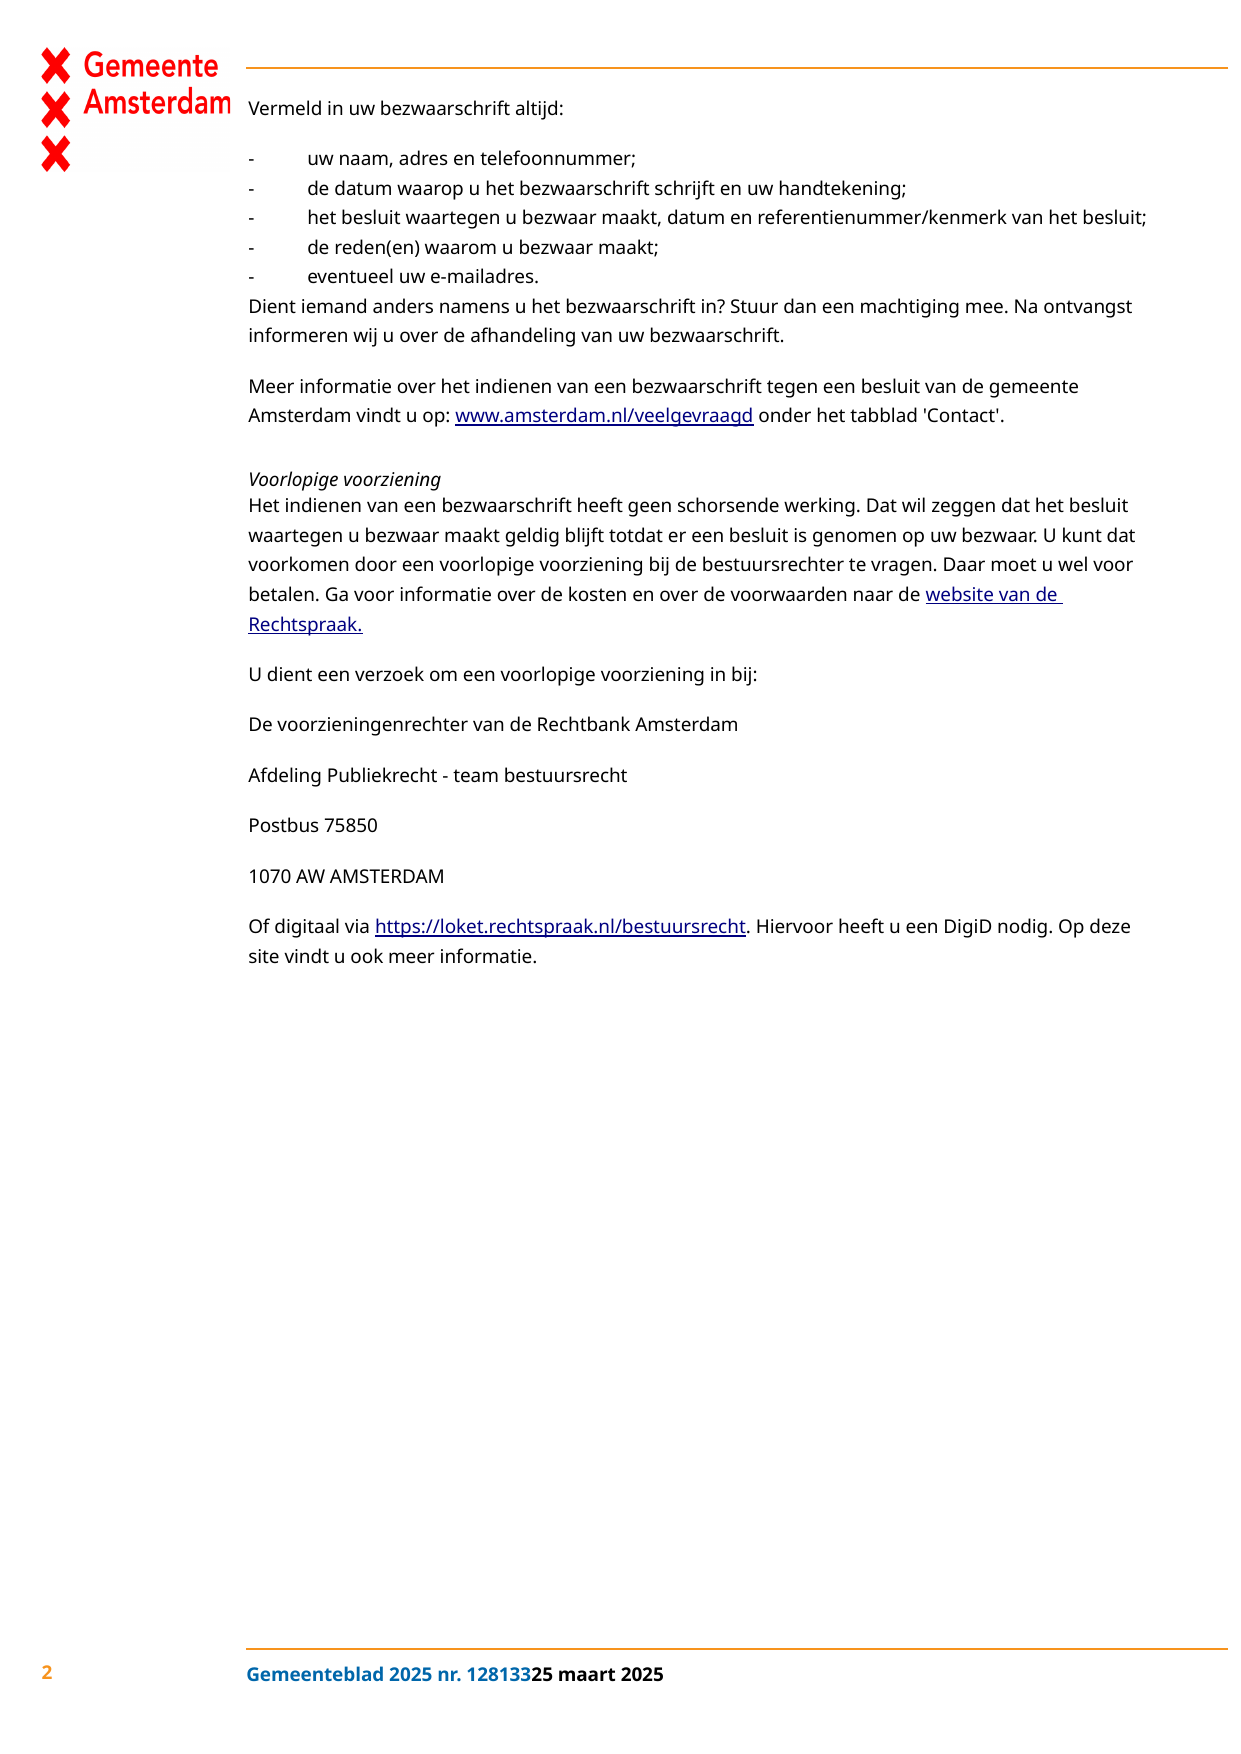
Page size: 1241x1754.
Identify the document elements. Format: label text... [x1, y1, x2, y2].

list de reden(en) waarom u bezwaar maakt; [248, 234, 1152, 260]
text Vermeld in uw bezwaarschrift altijd: [248, 95, 1152, 121]
text U dient een verzoek om een voorlopige voorziening in bij: [248, 661, 1152, 687]
text Voorlopige voorziening [248, 467, 1152, 492]
text Postbus 75850 [248, 812, 1152, 838]
text Of digitaal via https://loket.rechtspraak.nl/bestuursrecht. Hiervoor heeft u een DigiD nodig. Op deze site vindt u ook meer informatie. [248, 913, 1152, 968]
picture [41, 47, 231, 172]
text Dient iemand anders namens u het bezwaarschrift in? Stuur dan een machtiging mee. Na ontvangst informeren wij u over de afhandeling van uw bezwaarschrift. [248, 293, 1152, 348]
list uw naam, adres en telefoonnummer; [248, 145, 1152, 171]
text Meer informatie over het indienen van een bezwaarschrift tegen een besluit van de gemeente Amsterdam vindt u op: www.amsterdam.nl/veelgevraagd onder het tabblad 'Contact'. [248, 373, 1152, 428]
list de datum waarop u het bezwaarschrift schrijft en uw handtekening; [248, 175, 1152, 201]
list eventueel uw e-mailadres. [248, 263, 1152, 289]
text Afdeling Publiekrecht - team bestuursrecht [248, 762, 1152, 788]
text De voorzieningenrechter van de Rechtbank Amsterdam [248, 712, 1152, 737]
list het besluit waartegen u bezwaar maakt, datum en referentienummer/kenmerk van het besluit; [248, 204, 1152, 230]
text Het indienen van een bezwaarschrift heeft geen schorsende werking. Dat wil zeggen dat het besluit waartegen u bezwaar maakt geldig blijft totdat er een besluit is genomen op uw bezwaar. U kunt dat voorkomen door een voorlopige voorziening bij de bestuursrechter te vragen. Daar moet u wel voor betalen. Ga voor informatie over de kosten en over de voorwaarden naar de website van de Rechtspraak. [248, 492, 1152, 636]
text 1070 AW AMSTERDAM [248, 863, 1152, 888]
